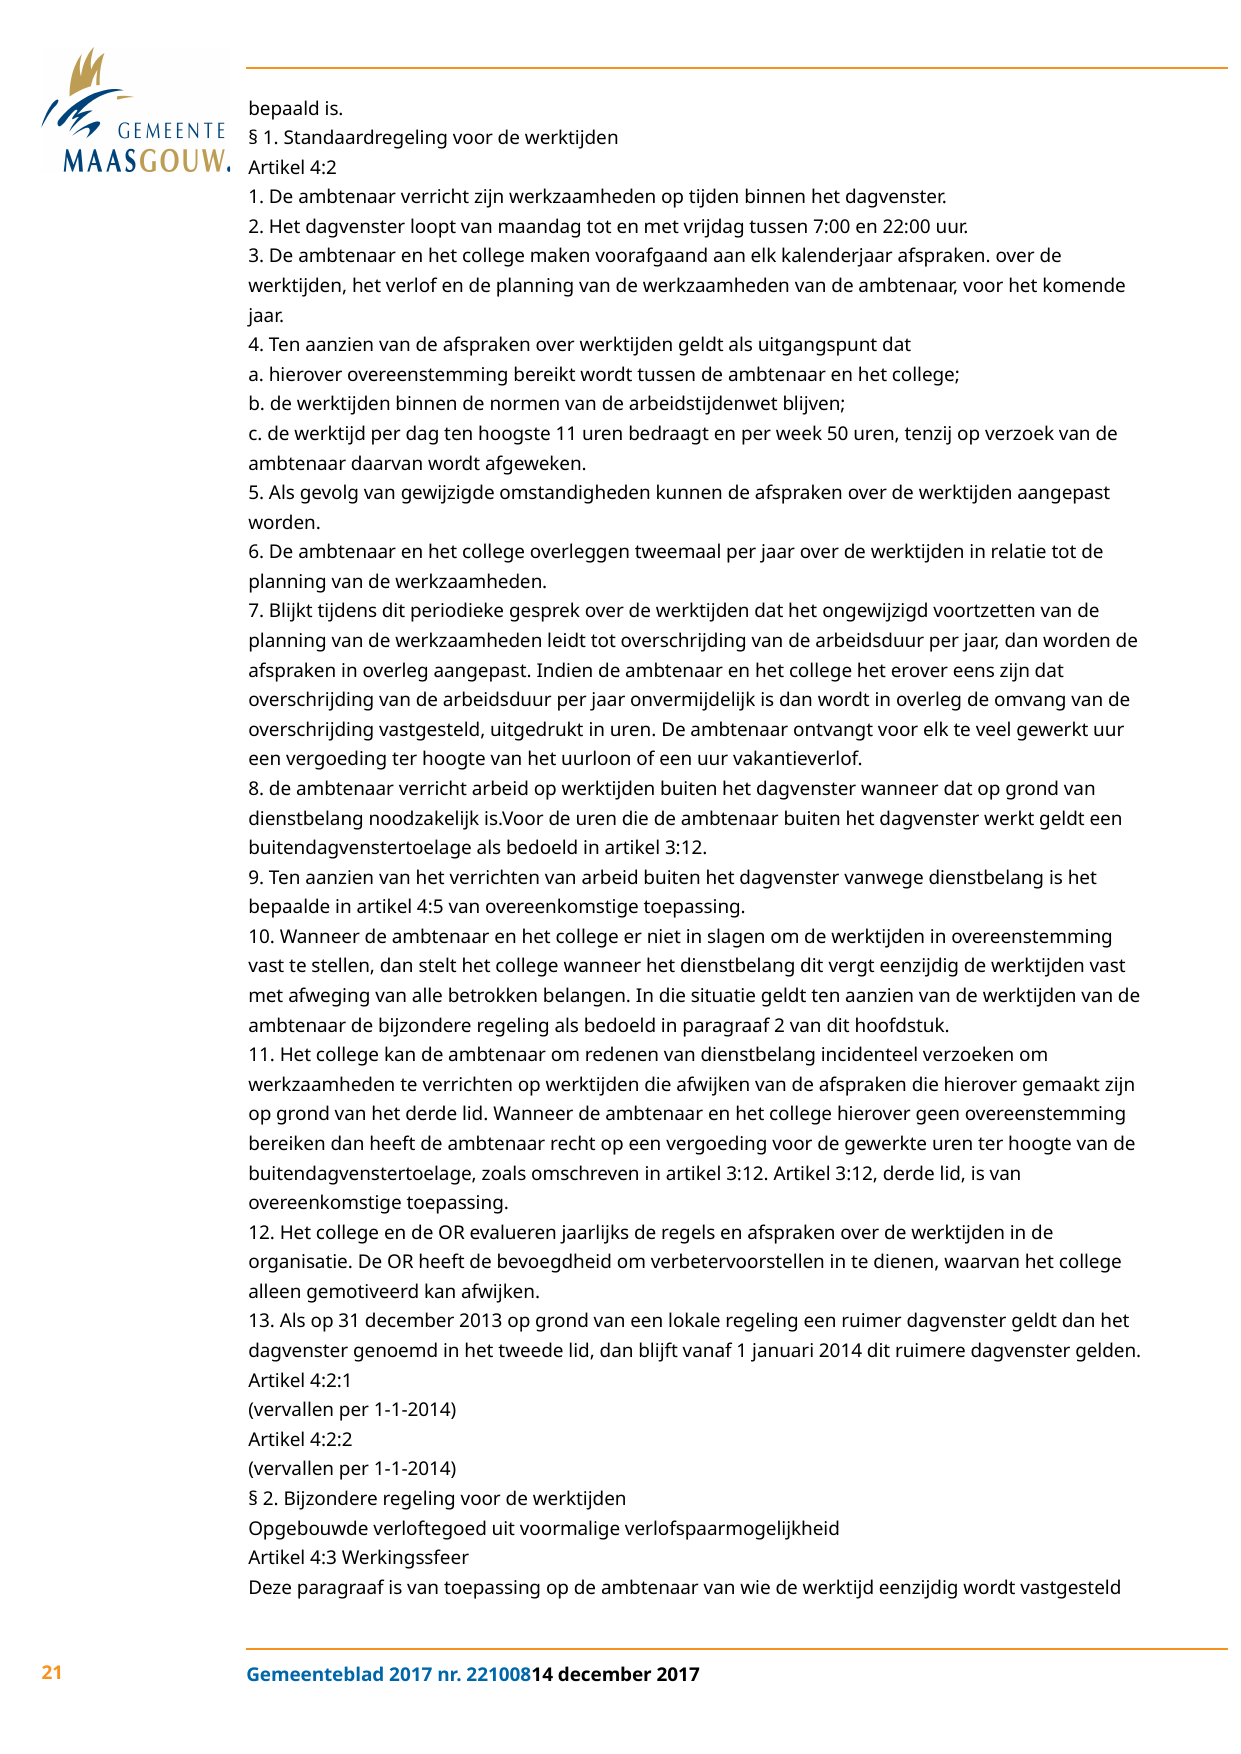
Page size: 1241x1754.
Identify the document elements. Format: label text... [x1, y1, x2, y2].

text c. de werktijd per dag ten hoogste 11 uren bedraagt en per week 50 uren, tenzij op verzoek van de ambtenaar daarvan wordt afgeweken. [248, 420, 1152, 476]
text § 1. Standaardregeling voor de werktijden [248, 124, 1152, 150]
text 8. de ambtenaar verricht arbeid op werktijden buiten het dagvenster wanneer dat op grond van dienstbelang noodzakelijk is.Voor de uren die de ambtenaar buiten het dagvenster werkt geldt een buitendagvenstertoelage als bedoeld in artikel 3:12. [248, 775, 1152, 860]
text Artikel 4:2 [248, 154, 1152, 180]
text Opgebouwde verloftegoed uit voormalige verlofspaarmogelijkheid [248, 1515, 1152, 1541]
text 3. De ambtenaar en het college maken voorafgaand aan elk kalenderjaar afspraken. over de werktijden, het verlof en de planning van de werkzaamheden van de ambtenaar, voor het komende jaar. [248, 243, 1152, 328]
text 9. Ten aanzien van het verrichten van arbeid buiten het dagvenster vanwege dienstbelang is het bepaalde in artikel 4:5 van overeenkomstige toepassing. [248, 864, 1152, 919]
text 6. De ambtenaar en het college overleggen tweemaal per jaar over de werktijden in relatie tot de planning van de werkzaamheden. [248, 538, 1152, 594]
text Artikel 4:2:1 [248, 1367, 1152, 1393]
text 12. Het college en de OR evalueren jaarlijks de regels en afspraken over de werktijden in de organisatie. De OR heeft de bevoegdheid om verbetervoorstellen in te dienen, waarvan het college alleen gemotiveerd kan afwijken. [248, 1219, 1152, 1304]
picture [41, 47, 231, 172]
text (vervallen per 1-1-2014) [248, 1456, 1152, 1481]
text 4. Ten aanzien van de afspraken over werktijden geldt als uitgangspunt dat [248, 331, 1152, 357]
text § 2. Bijzondere regeling voor de werktijden [248, 1485, 1152, 1511]
text a. hierover overeenstemming bereikt wordt tussen de ambtenaar en het college; [248, 361, 1152, 387]
text 11. Het college kan de ambtenaar om redenen van dienstbelang incidenteel verzoeken om werkzaamheden te verrichten op werktijden die afwijken van de afspraken die hierover gemaakt zijn op grond van het derde lid. Wanneer de ambtenaar en het college hierover geen overeenstemming bereiken dan heeft de ambtenaar recht op een vergoeding voor de gewerkte uren ter hoogte van de buitendagvenstertoelage, zoals omschreven in artikel 3:12. Artikel 3:12, derde lid, is van overeenkomstige toepassing. [248, 1041, 1152, 1215]
text 13. Als op 31 december 2013 op grond van een lokale regeling een ruimer dagvenster geldt dan het dagvenster genoemd in het tweede lid, dan blijft vanaf 1 januari 2014 dit ruimere dagvenster gelden. [248, 1308, 1152, 1363]
text 1. De ambtenaar verricht zijn werkzaamheden op tijden binnen het dagvenster. [248, 183, 1152, 209]
text Deze paragraaf is van toepassing op de ambtenaar van wie de werktijd eenzijdig wordt vastgesteld [248, 1574, 1152, 1600]
text 7. Blijkt tijdens dit periodieke gesprek over de werktijden dat het ongewijzigd voortzetten van de planning van de werkzaamheden leidt tot overschrijding van de arbeidsduur per jaar, dan worden de afspraken in overleg aangepast. Indien de ambtenaar en het college het erover eens zijn dat overschrijding van de arbeidsduur per jaar onvermijdelijk is dan wordt in overleg de omvang van de overschrijding vastgesteld, uitgedrukt in uren. De ambtenaar ontvangt voor elk te veel gewerkt uur een vergoeding ter hoogte van het uurloon of een uur vakantieverlof. [248, 598, 1152, 771]
text 10. Wanneer de ambtenaar en het college er niet in slagen om de werktijden in overeenstemming vast te stellen, dan stelt het college wanneer het dienstbelang dit vergt eenzijdig de werktijden vast met afweging van alle betrokken belangen. In die situatie geldt ten aanzien van de werktijden van de ambtenaar de bijzondere regeling als bedoeld in paragraaf 2 van dit hoofdstuk. [248, 923, 1152, 1038]
text bepaald is. [248, 95, 1152, 121]
text 5. Als gevolg van gewijzigde omstandigheden kunnen de afspraken over de werktijden aangepast worden. [248, 479, 1152, 535]
text Artikel 4:2:2 [248, 1426, 1152, 1452]
text b. de werktijden binnen de normen van de arbeidstijdenwet blijven; [248, 391, 1152, 416]
text 2. Het dagvenster loopt van maandag tot en met vrijdag tussen 7:00 en 22:00 uur. [248, 213, 1152, 239]
text Artikel 4:3 Werkingssfeer [248, 1544, 1152, 1570]
text (vervallen per 1-1-2014) [248, 1396, 1152, 1422]
